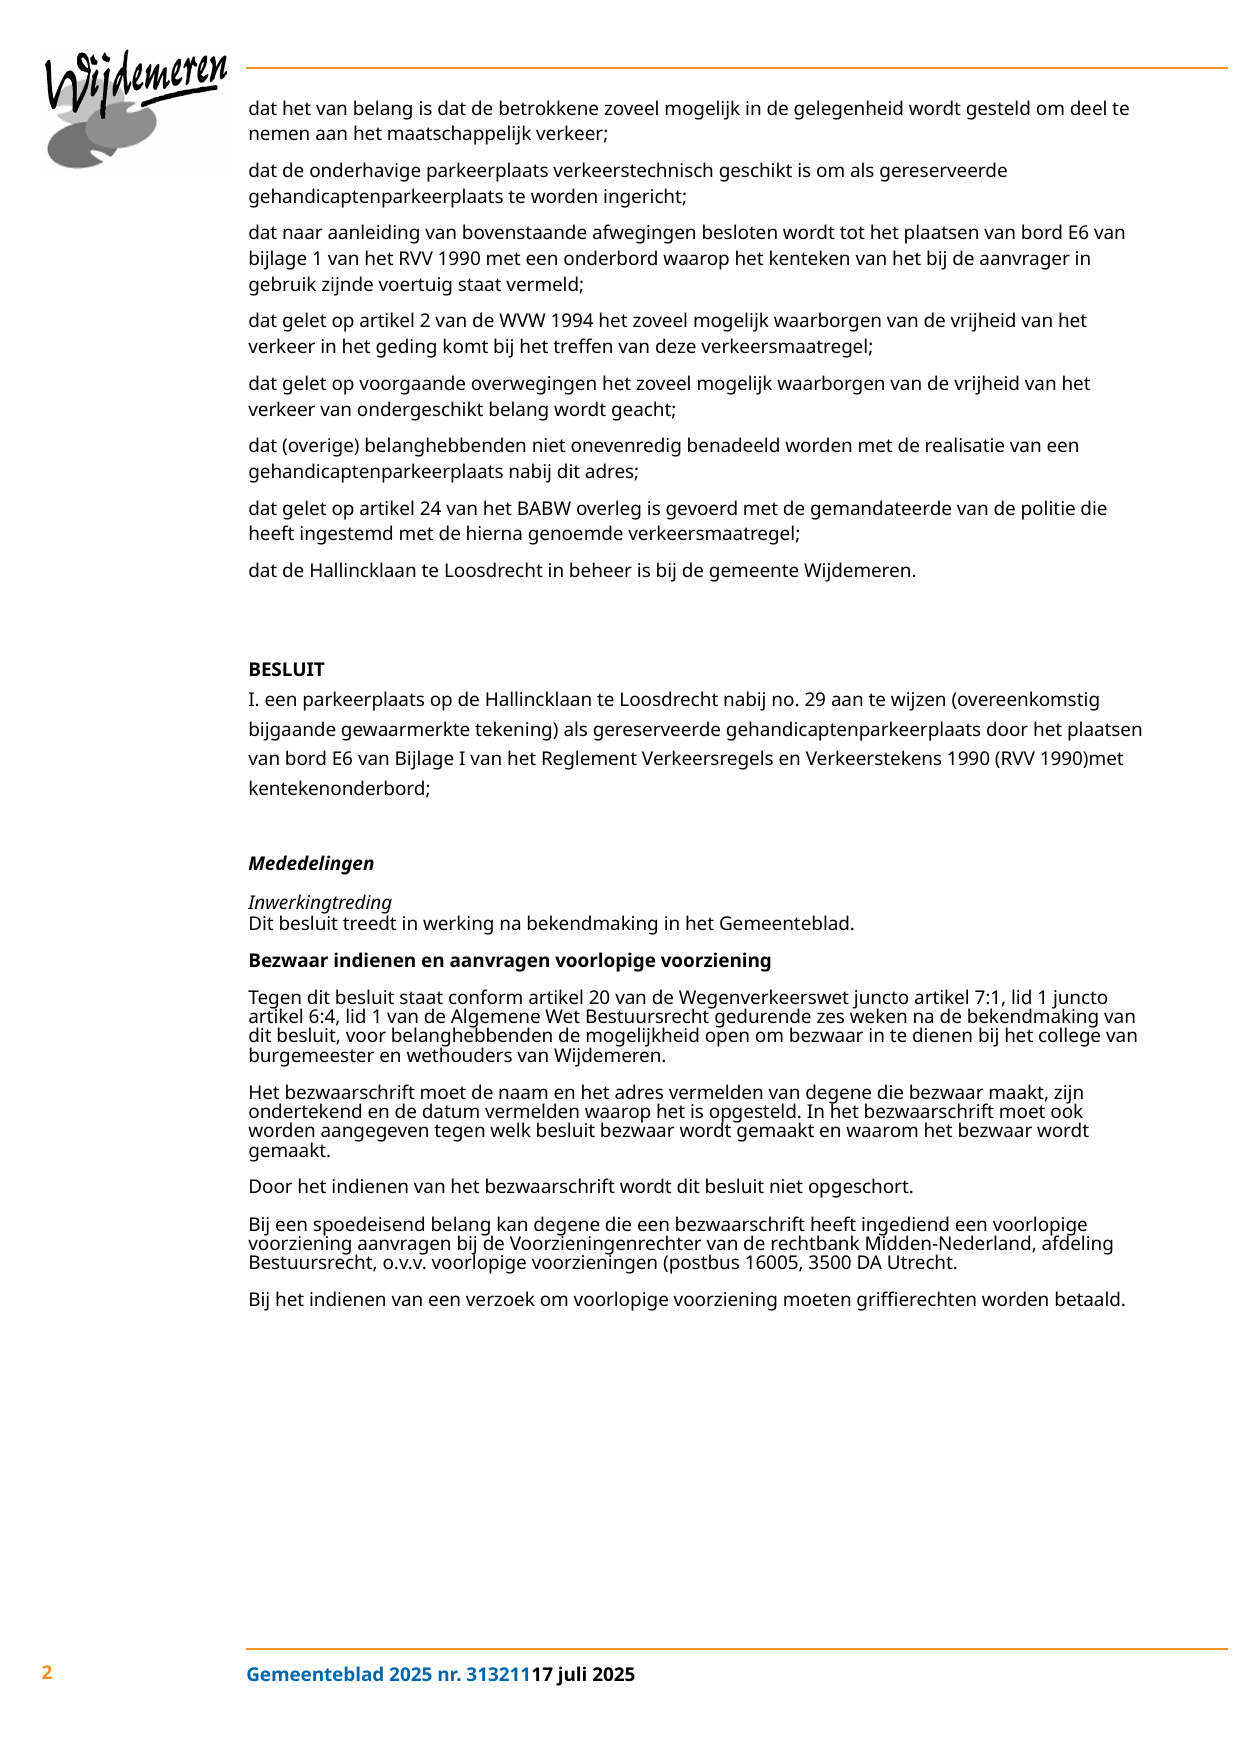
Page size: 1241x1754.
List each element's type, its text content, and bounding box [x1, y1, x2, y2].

text dat de onderhavige parkeerplaats verkeerstechnisch geschikt is om als gereserveerde gehandicaptenparkeerplaats te worden ingericht; [248, 157, 1152, 209]
text dat gelet op artikel 24 van het BABW overleg is gevoerd met de gemandateerde van de politie die heeft ingestemd met de hierna genoemde verkeersmaatregel; [248, 495, 1152, 546]
text Door het indienen van het bezwaarschrift wordt dit besluit niet opgeschort. [248, 1178, 1152, 1198]
text Tegen dit besluit staat conform artikel 20 van de Wegenverkeerswet juncto artikel 7:1, lid 1 juncto artikel 6:4, lid 1 van de Algemene Wet Bestuursrecht gedurende zes weken na de bekendmaking van dit besluit, voor belanghebbenden de mogelijkheid open om bezwaar in te dienen bij het college van burgemeester en wethouders van Wijdemeren. [248, 989, 1152, 1066]
text Het bezwaarschrift moet de naam en het adres vermelden van degene die bezwaar maakt, zijn ondertekend en de datum vermelden waarop het is opgesteld. In het bezwaarschrift moet ook worden aangegeven tegen welk besluit bezwaar wordt gemaakt en waarom het bezwaar wordt gemaakt. [248, 1084, 1152, 1161]
picture [41, 47, 231, 172]
text Bij het indienen van een verzoek om voorlopige voorziening moeten griffierechten worden betaald. [248, 1291, 1152, 1310]
text dat de Hallincklaan te Loosdrecht in beheer is bij de gemeente Wijdemeren. [248, 557, 1152, 583]
text dat het van belang is dat de betrokkene zoveel mogelijk in de gelegenheid wordt gesteld om deel te nemen aan het maatschappelijk verkeer; [248, 95, 1152, 146]
text dat gelet op voorgaande overwegingen het zoveel mogelijk waarborgen van de vrijheid van het verkeer van ondergeschikt belang wordt geacht; [248, 370, 1152, 422]
text Bij een spoedeisend belang kan degene die een bezwaarschrift heeft ingediend een voorlopige voorziening aanvragen bij de Voorzieningenrechter van de rechtbank Midden-Nederland, afdeling Bestuursrecht, o.v.v. voorlopige voorzieningen (postbus 16005, 3500 DA Utrecht. [248, 1216, 1152, 1273]
text Inwerkingtreding [248, 889, 1152, 915]
text BESLUIT [248, 657, 1152, 682]
text I. een parkeerplaats op de Hallincklaan te Loosdrecht nabij no. 29 aan te wijzen (overeenkomstig bijgaande gewaarmerkte tekening) als gereserveerde gehandicaptenparkeerplaats door het plaatsen van bord E6 van Bijlage I van het Reglement Verkeersregels en Verkeerstekens 1990 (RVV 1990)met kentekenonderbord; [248, 686, 1152, 801]
text Mededelingen [248, 850, 1152, 876]
text dat gelet op artikel 2 van de WVW 1994 het zoveel mogelijk waarborgen van de vrijheid van het verkeer in het geding komt bij het treffen van deze verkeersmaatregel; [248, 308, 1152, 359]
text Dit besluit treedt in werking na bekendmaking in het Gemeenteblad. [248, 915, 1152, 934]
text Bezwaar indienen en aanvragen voorlopige voorziening [248, 952, 1152, 971]
text dat (overige) belanghebbenden niet onevenredig benadeeld worden met de realisatie van een gehandicaptenparkeerplaats nabij dit adres; [248, 432, 1152, 484]
text dat naar aanleiding van bovenstaande afwegingen besloten wordt tot het plaatsen van bord E6 van bijlage 1 van het RVV 1990 met een onderbord waarop het kenteken van het bij de aanvrager in gebruik zijnde voertuig staat vermeld; [248, 219, 1152, 297]
